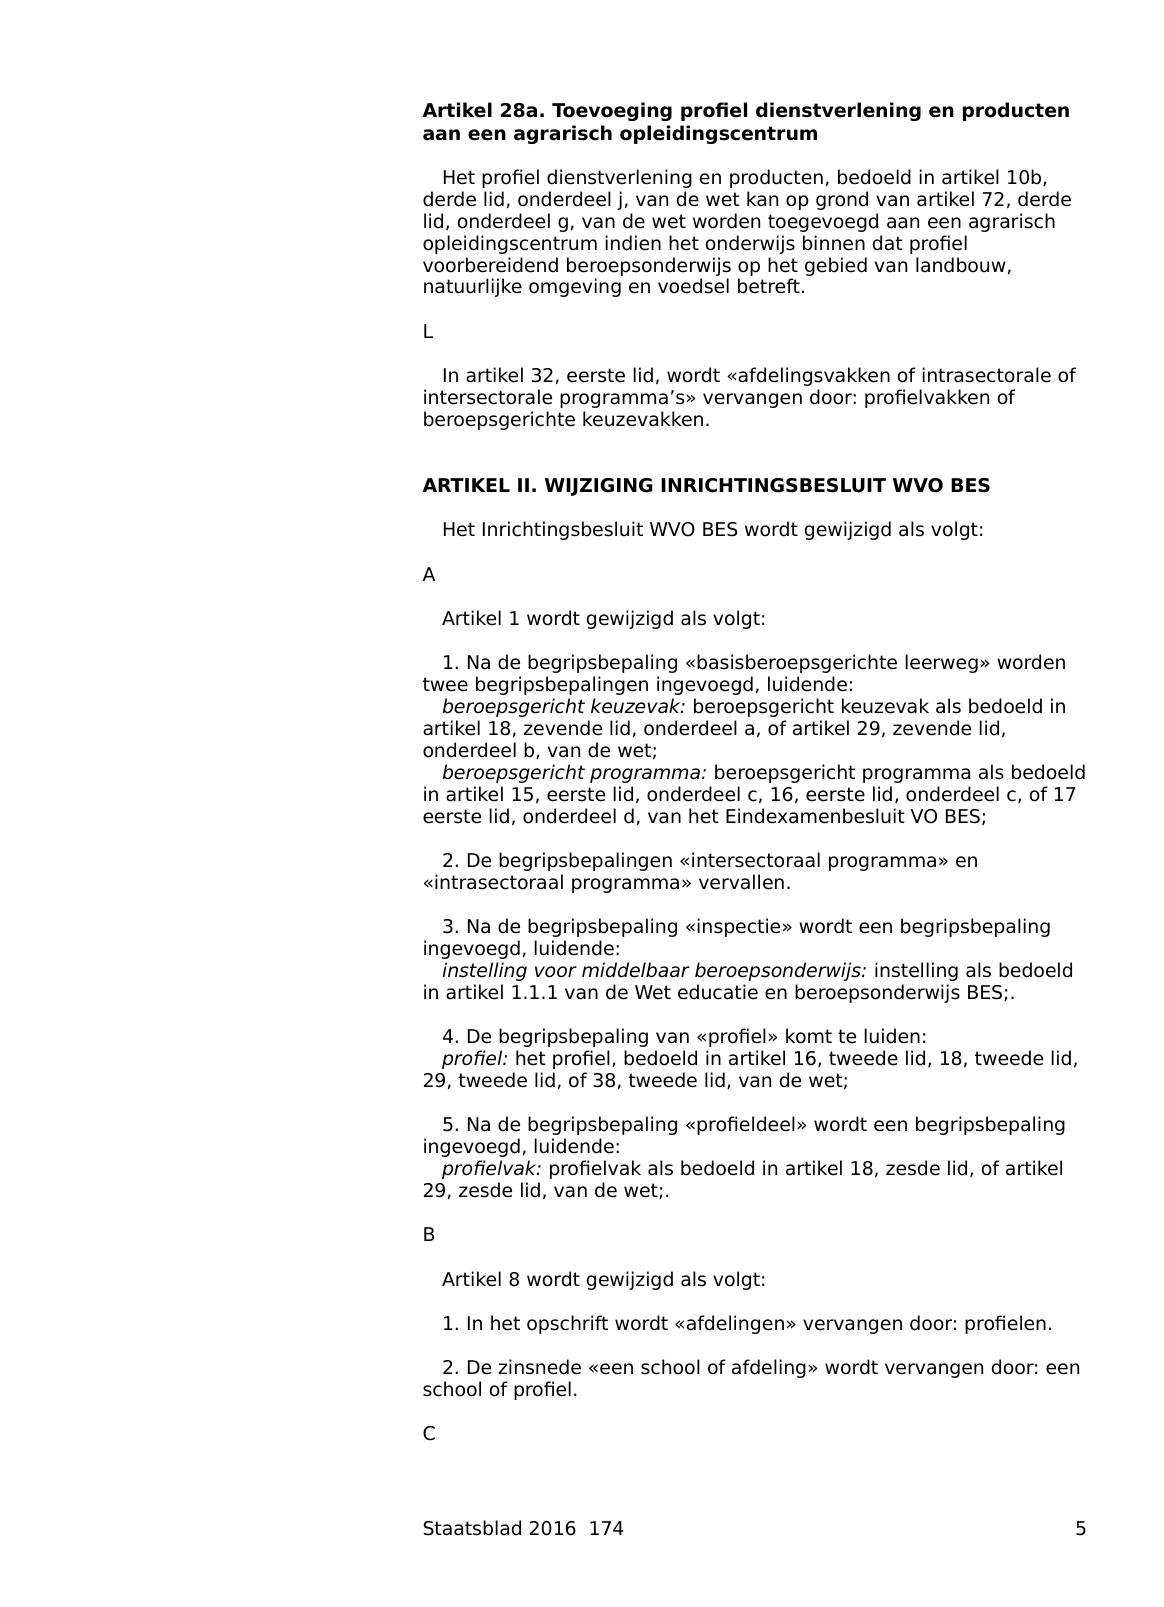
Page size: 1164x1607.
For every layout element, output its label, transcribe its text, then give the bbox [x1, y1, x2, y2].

text beroepsgericht programma: beroepsgericht programma als bedoeld in artikel 15, eerste lid, onderdeel c, 16, eerste lid, onderdeel c, of 17 eerste lid, onderdeel d, van het Eindexamenbesluit VO BES; [422, 762, 1087, 828]
text Het Inrichtingsbesluit WVO BES wordt gewijzigd als volgt: [422, 519, 1087, 541]
text B [422, 1224, 1087, 1246]
text 5. Na de begripsbepaling «profieldeel» wordt een begripsbepaling ingevoegd, luidende: [422, 1114, 1087, 1158]
text 2. De zinsnede «een school of afdeling» wordt vervangen door: een school of profiel. [422, 1357, 1087, 1401]
text In artikel 32, eerste lid, wordt «afdelingsvakken of intrasectorale of intersectorale programma’s» vervangen door: profielvakken of beroepsgerichte keuzevakken. [422, 365, 1087, 431]
text L [422, 321, 1087, 343]
text 1. Na de begripsbepaling «basisberoepsgerichte leerweg» worden twee begripsbepalingen ingevoegd, luidende: [422, 652, 1087, 696]
text A [422, 563, 1087, 585]
text 1. In het opschrift wordt «afdelingen» vervangen door: profielen. [422, 1313, 1087, 1334]
text Het profiel dienstverlening en producten, bedoeld in artikel 10b, derde lid, onderdeel j, van de wet kan op grond van artikel 72, derde lid, onderdeel g, van de wet worden toegevoegd aan een agrarisch opleidingscentrum indien het onderwijs binnen dat profiel voorbereidend beroepsonderwijs op het gebied van landbouw, natuurlijke omgeving en voedsel betreft. [422, 167, 1087, 298]
text instelling voor middelbaar beroepsonderwijs: instelling als bedoeld in artikel 1.1.1 van de Wet educatie en beroepsonderwijs BES;. [422, 960, 1087, 1004]
subtitle ARTIKEL II. WIJZIGING INRICHTINGSBESLUIT WVO BES [422, 475, 1087, 497]
text Artikel 1 wordt gewijzigd als volgt: [422, 608, 1087, 629]
text 3. Na de begripsbepaling «inspectie» wordt een begripsbepaling ingevoegd, luidende: [422, 916, 1087, 960]
text profiel: het profiel, bedoeld in artikel 16, tweede lid, 18, tweede lid, 29, tweede lid, of 38, tweede lid, van de wet; [422, 1048, 1087, 1092]
text 4. De begripsbepaling van «profiel» komt te luiden: [422, 1026, 1087, 1048]
text beroepsgericht keuzevak: beroepsgericht keuzevak als bedoeld in artikel 18, zevende lid, onderdeel a, of artikel 29, zevende lid, onderdeel b, van de wet; [422, 696, 1087, 762]
text 2. De begripsbepalingen «intersectoraal programma» en «intrasectoraal programma» vervallen. [422, 850, 1087, 894]
subtitle Artikel 28a. Toevoeging profiel dienstverlening en producten aan een agrarisch opleidingscentrum [422, 100, 1087, 144]
text profielvak: profielvak als bedoeld in artikel 18, zesde lid, of artikel 29, zesde lid, van de wet;. [422, 1158, 1087, 1202]
text C [422, 1423, 1087, 1445]
text Artikel 8 wordt gewijzigd als volgt: [422, 1268, 1087, 1290]
